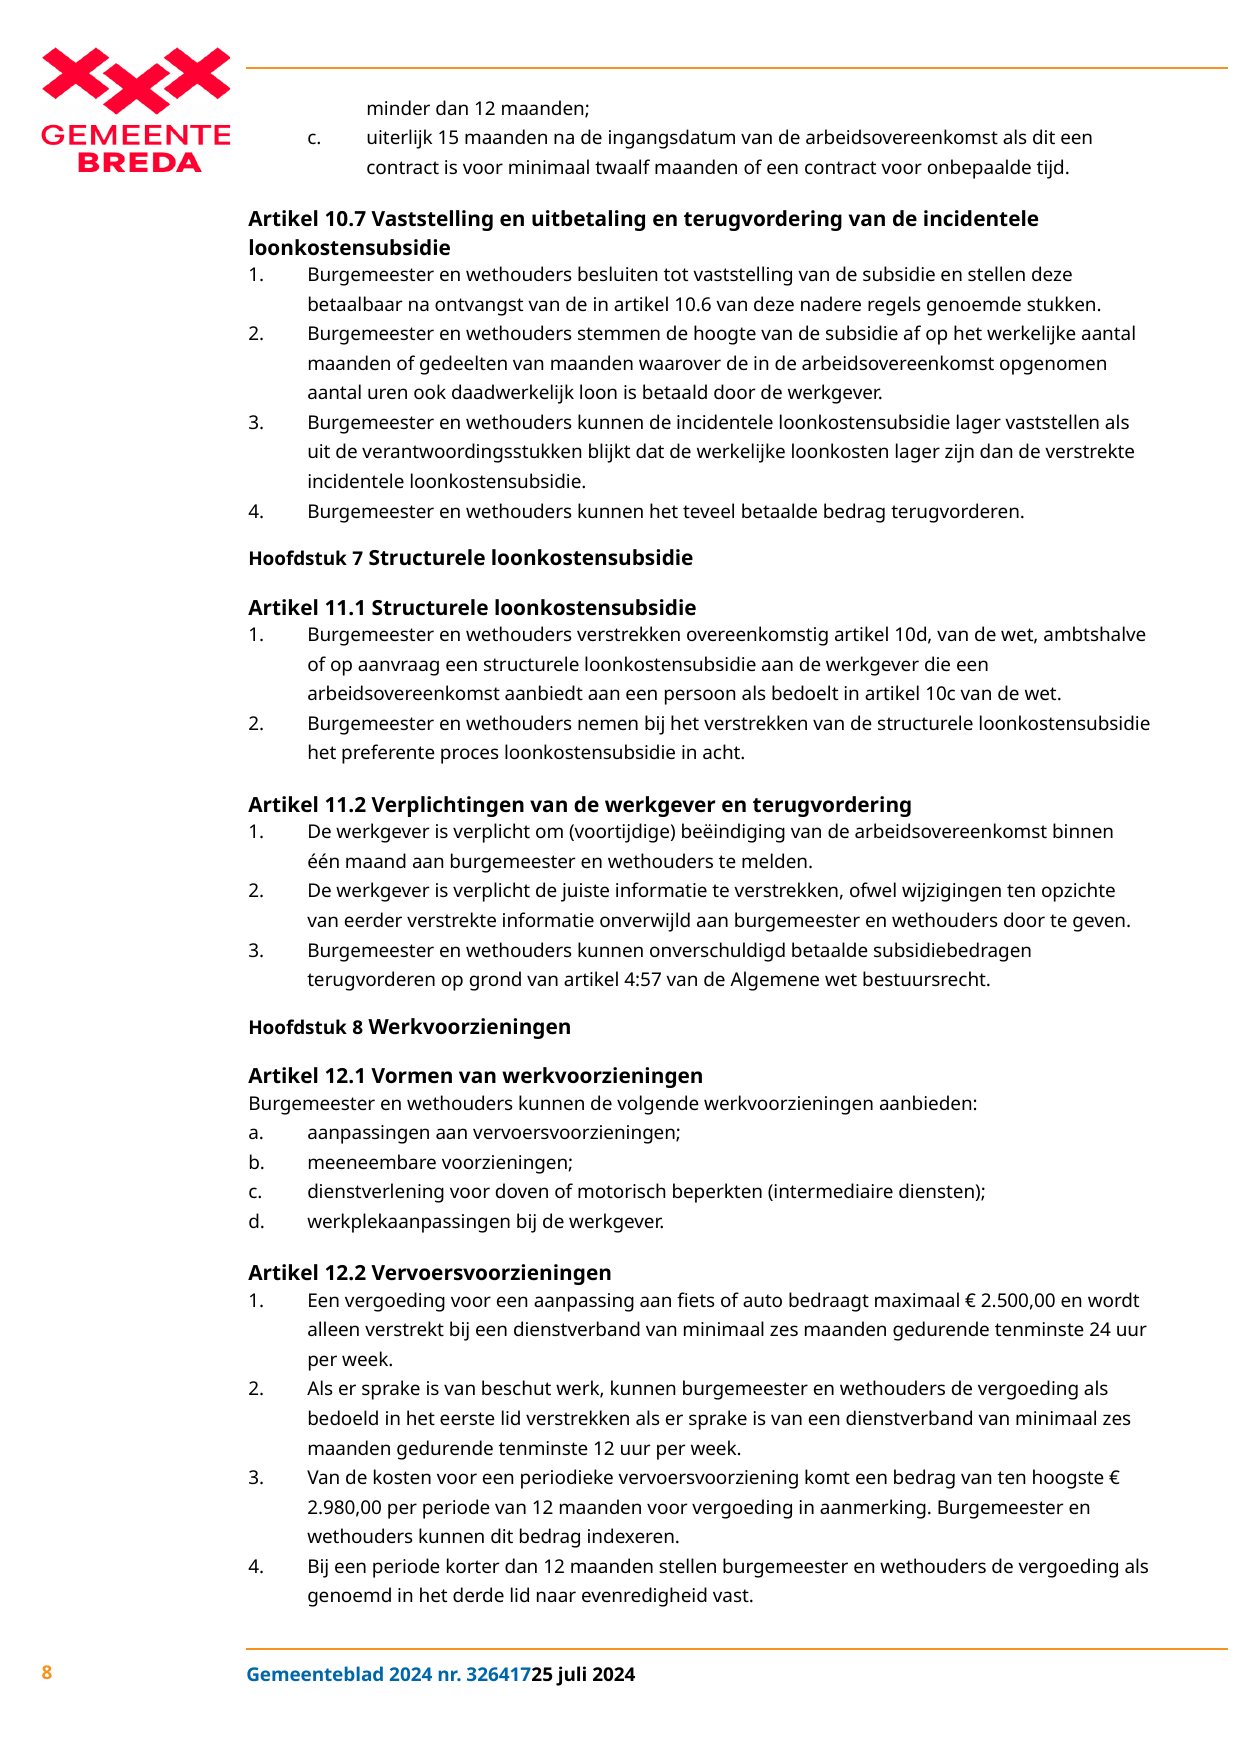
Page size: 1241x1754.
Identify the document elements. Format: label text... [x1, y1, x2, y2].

text Hoofdstuk 7 Structurele loonkostensubsidie [248, 543, 1152, 572]
list Burgemeester en wethouders kunnen de incidentele loonkostensubsidie lager vaststellen als uit de verantwoordingsstukken blijkt dat de werkelijke loonkosten lager zijn dan de verstrekte incidentele loonkostensubsidie. [248, 409, 1152, 494]
picture [41, 47, 231, 172]
list Burgemeester en wethouders stemmen de hoogte van de subsidie af op het werkelijke aantal maanden of gedeelten van maanden waarover de in de arbeidsovereenkomst opgenomen aantal uren ook daadwerkelijk loon is betaald door de werkgever. [248, 320, 1152, 405]
text Burgemeester en wethouders kunnen de volgende werkvoorzieningen aanbieden: [248, 1090, 1152, 1115]
list De werkgever is verplicht de juiste informatie te verstrekken, ofwel wijzigingen ten opzichte van eerder verstrekte informatie onverwijld aan burgemeester en wethouders door te geven. [248, 878, 1152, 933]
list Bij een periode korter dan 12 maanden stellen burgemeester en wethouders de vergoeding als genoemd in het derde lid naar evenredigheid vast. [248, 1553, 1152, 1608]
list Burgemeester en wethouders verstrekken overeenkomstig artikel 10d, van de wet, ambtshalve of op aanvraag een structurele loonkostensubsidie aan de werkgever die een arbeidsovereenkomst aanbiedt aan een persoon als bedoelt in artikel 10c van de wet. [248, 621, 1152, 706]
list uiterlijk 15 maanden na de ingangsdatum van de arbeidsovereenkomst als dit een contract is voor minimaal twaalf maanden of een contract voor onbepaalde tijd. [307, 124, 1152, 180]
text Artikel 10.7 Vaststelling en uitbetaling en terugvordering van de incidentele loonkostensubsidie [248, 204, 1152, 261]
text Artikel 11.1 Structurele loonkostensubsidie [248, 593, 1152, 621]
text Hoofdstuk 8 Werkvoorzieningen [248, 1012, 1152, 1040]
list Een vergoeding voor een aanpassing aan fiets of auto bedraagt maximaal € 2.500,00 en wordt alleen verstrekt bij een dienstverband van minimaal zes maanden gedurende tenminste 24 uur per week. [248, 1287, 1152, 1372]
list meeneembare voorzieningen; [248, 1149, 1152, 1174]
list Als er sprake is van beschut werk, kunnen burgemeester en wethouders de vergoeding als bedoeld in het eerste lid verstrekken als er sprake is van een dienstverband van minimaal zes maanden gedurende tenminste 12 uur per week. [248, 1376, 1152, 1461]
text Artikel 12.2 Vervoersvoorzieningen [248, 1258, 1152, 1287]
text Artikel 12.1 Vormen van werkvoorzieningen [248, 1061, 1152, 1090]
list De werkgever is verplicht om (voortijdige) beëindiging van de arbeidsovereenkomst binnen één maand aan burgemeester en wethouders te melden. [248, 818, 1152, 874]
list Burgemeester en wethouders kunnen onverschuldigd betaalde subsidiebedragen terugvorderen op grond van artikel 4:57 van de Algemene wet bestuursrecht. [248, 937, 1152, 992]
list Van de kosten voor een periodieke vervoersvoorziening komt een bedrag van ten hoogste € 2.980,00 per periode van 12 maanden voor vergoeding in aanmerking. Burgemeester en wethouders kunnen dit bedrag indexeren. [248, 1464, 1152, 1549]
text Artikel 11.2 Verplichtingen van de werkgever en terugvordering [248, 790, 1152, 818]
list werkplekaanpassingen bij de werkgever. [248, 1208, 1152, 1234]
list Burgemeester en wethouders besluiten tot vaststelling van de subsidie en stellen deze betaalbaar na ontvangst van de in artikel 10.6 van deze nadere regels genoemde stukken. [248, 261, 1152, 317]
list minder dan 12 maanden; [307, 95, 1152, 121]
list Burgemeester en wethouders kunnen het teveel betaalde bedrag terugvorderen. [248, 498, 1152, 524]
list aanpassingen aan vervoersvoorzieningen; [248, 1119, 1152, 1145]
list Burgemeester en wethouders nemen bij het verstrekken van de structurele loonkostensubsidie het preferente proces loonkostensubsidie in acht. [248, 710, 1152, 765]
list dienstverlening voor doven of motorisch beperkten (intermediaire diensten); [248, 1178, 1152, 1204]
